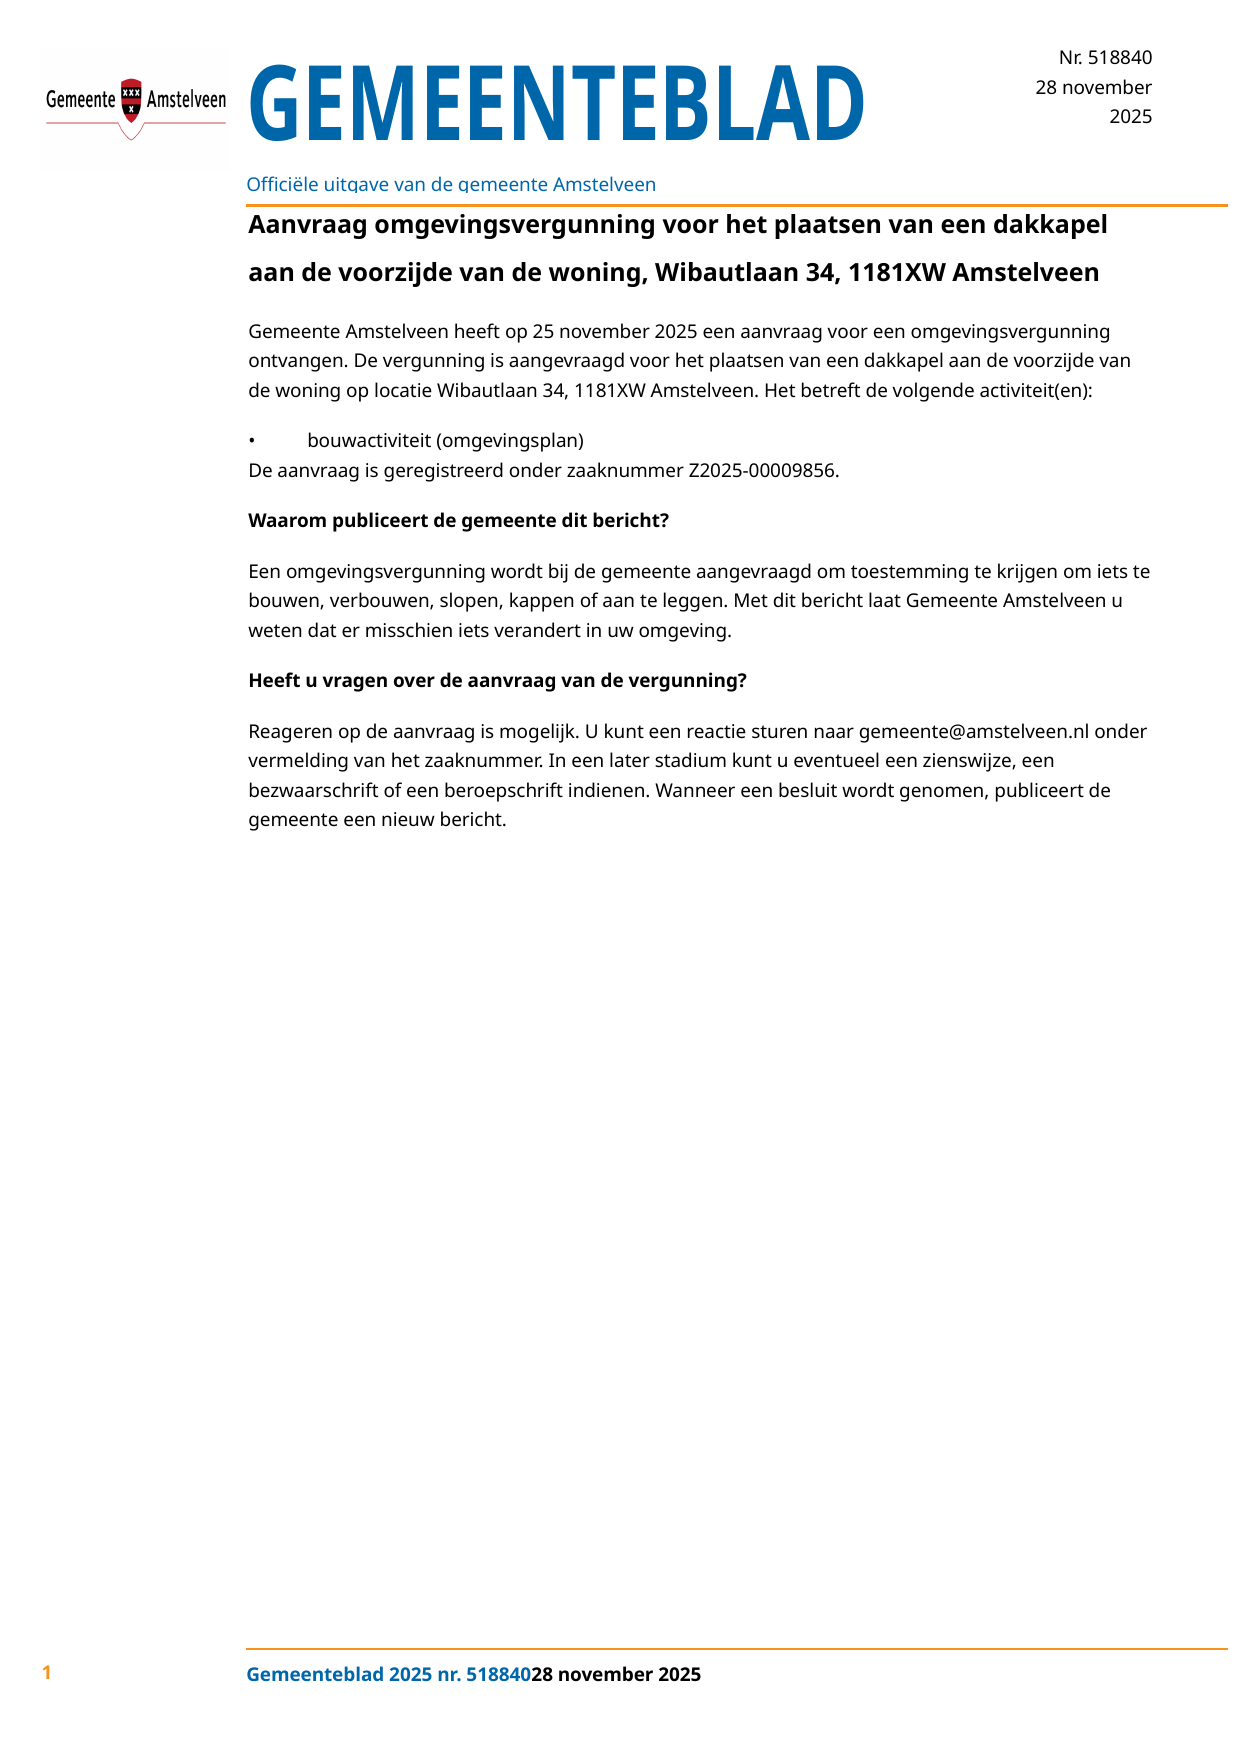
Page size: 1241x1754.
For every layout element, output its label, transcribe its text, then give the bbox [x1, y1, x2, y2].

text Een omgevingsvergunning wordt bij de gemeente aangevraagd om toestemming te krijgen om iets te bouwen, verbouwen, slopen, kappen of aan te leggen. Met dit bericht laat Gemeente Amstelveen u weten dat er misschien iets verandert in uw omgeving. [248, 558, 1152, 643]
text Gemeente Amstelveen heeft op 25 november 2025 een aanvraag voor een omgevingsvergunning ontvangen. De vergunning is aangevraagd voor het plaatsen van een dakkapel aan de voorzijde van de woning op locatie Wibautlaan 34, 1181XW Amstelveen. Het betreft de volgende activiteit(en): [248, 318, 1152, 403]
text Reageren op de aanvraag is mogelijk. U kunt een reactie sturen naar gemeente@amstelveen.nl onder vermelding van het zaaknummer. In een later stadium kunt u eventueel een zienswijze, een bezwaarschrift of een beroepschrift indienen. Wanneer een besluit wordt genomen, publiceert de gemeente een nieuw bericht. [248, 718, 1152, 832]
text De aanvraag is geregistreerd onder zaaknummer Z2025-00009856. [248, 457, 1152, 483]
list bouwactiviteit (omgevingsplan) [248, 427, 1152, 453]
text Waarom publiceert de gemeente dit bericht? [248, 507, 1152, 533]
text Heeft u vragen over de aanvraag van de vergunning? [248, 667, 1152, 693]
picture [41, 47, 231, 172]
text Aanvraag omgevingsvergunning voor het plaatsen van een dakkapel aan de voorzijde van de woning, Wibautlaan 34, 1181XW Amstelveen [248, 207, 1152, 288]
